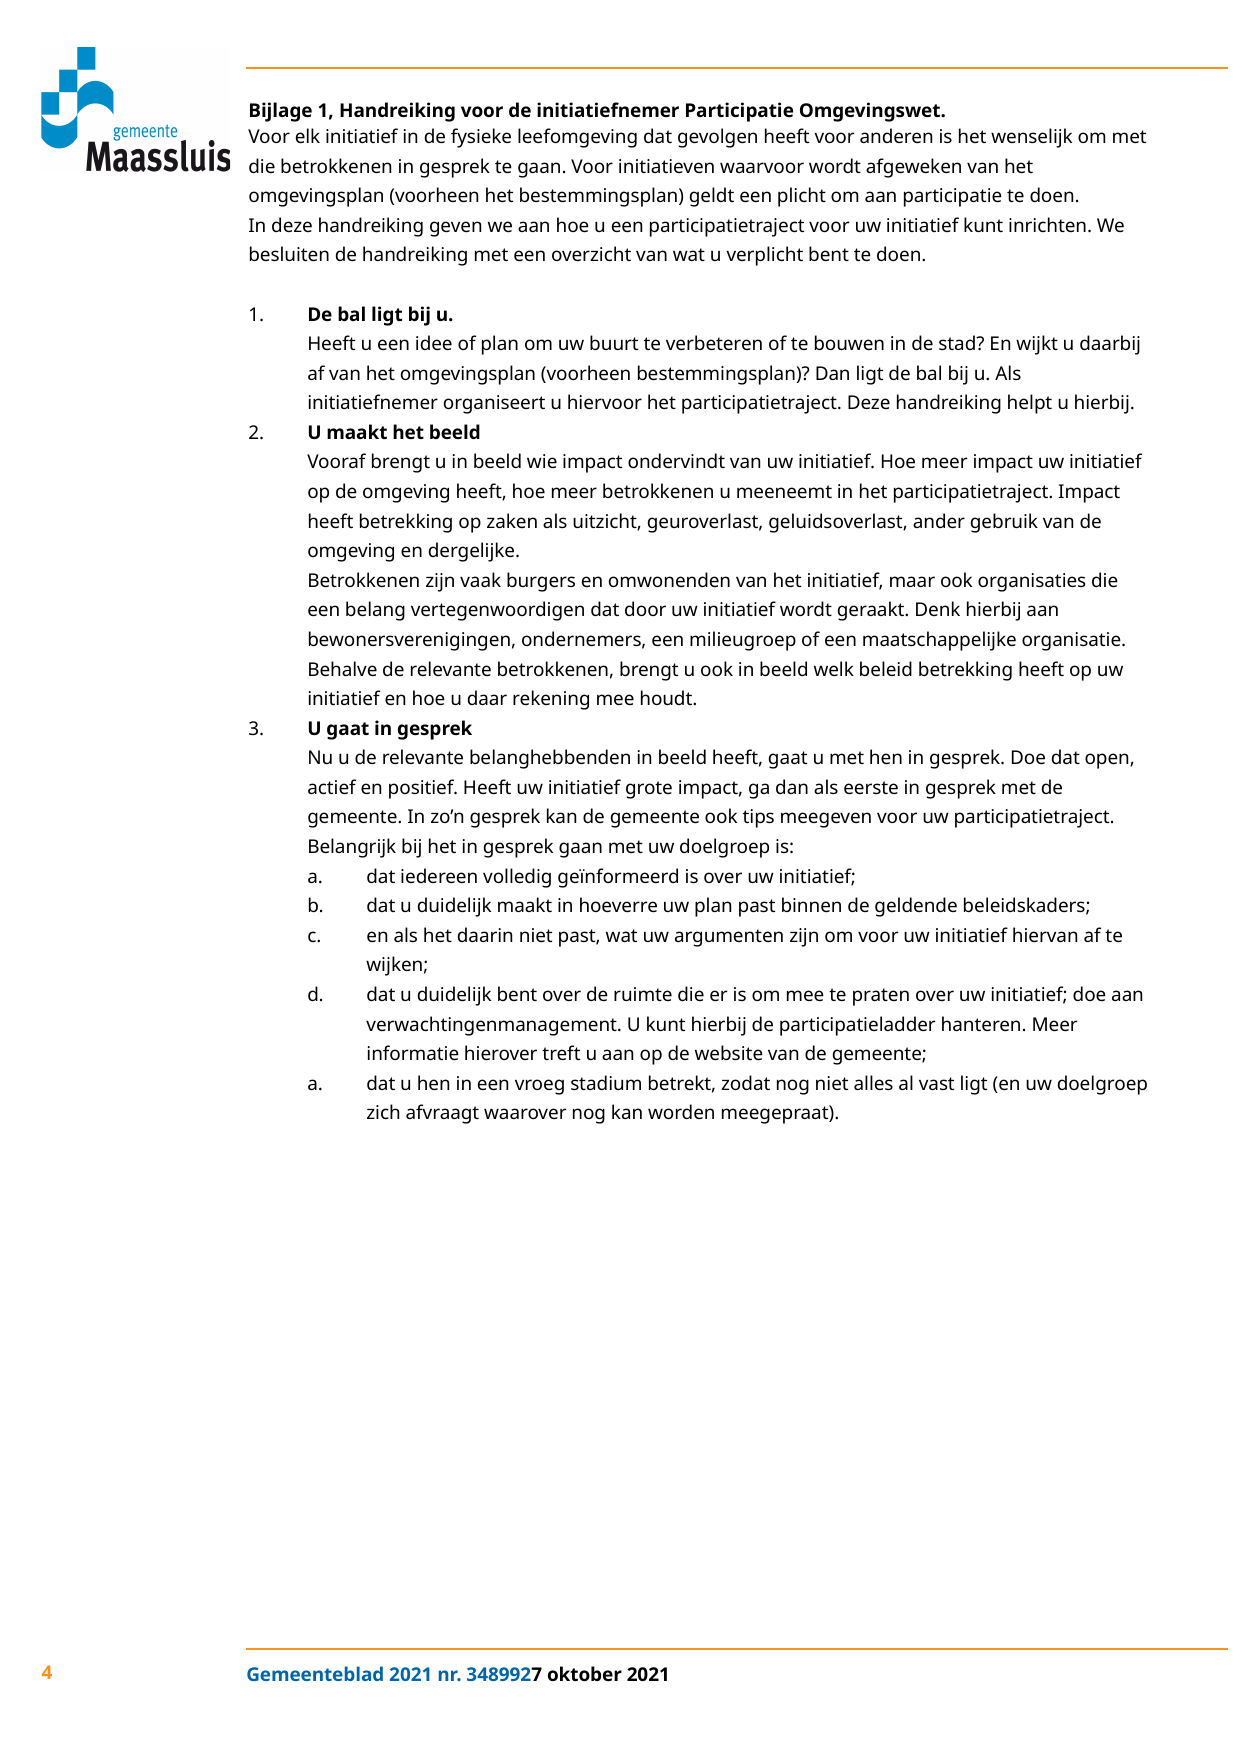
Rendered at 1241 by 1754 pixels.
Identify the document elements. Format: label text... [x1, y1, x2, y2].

list U gaat in gesprek [248, 715, 1152, 741]
list en als het daarin niet past, wat uw argumenten zijn om voor uw initiatief hiervan af te wijken; [307, 922, 1152, 977]
text Voor elk initiatief in de fysieke leefomgeving dat gevolgen heeft voor anderen is het wenselijk om met die betrokkenen in gesprek te gaan. Voor initiatieven waarvoor wordt afgeweken van het omgevingsplan (voorheen het bestemmingsplan) geldt een plicht om aan participatie te doen. [248, 123, 1152, 208]
text Bijlage 1, Handreiking voor de initiatiefnemer Participatie Omgevingswet. [248, 95, 1152, 123]
list dat u duidelijk bent over de ruimte die er is om mee te praten over uw initiatief; doe aan verwachtingenmanagement. U kunt hierbij de participatieladder hanteren. Meer informatie hierover treft u aan op de website van de gemeente; [307, 981, 1152, 1066]
list De bal ligt bij u. [248, 301, 1152, 327]
list Behalve de relevante betrokkenen, brengt u ook in beeld welk beleid betrekking heeft op uw initiatief en hoe u daar rekening mee houdt. [248, 656, 1152, 711]
text In deze handreiking geven we aan hoe u een participatietraject voor uw initiatief kunt inrichten. We besluiten de handreiking met een overzicht van wat u verplicht bent te doen. [248, 212, 1152, 267]
list dat u duidelijk maakt in hoeverre uw plan past binnen de geldende beleidskaders; [307, 892, 1152, 918]
list dat iedereen volledig geïnformeerd is over uw initiatief; [307, 863, 1152, 889]
list dat u hen in een vroeg stadium betrekt, zodat nog niet alles al vast ligt (en uw doelgroep zich afvraagt waarover nog kan worden meegepraat). [307, 1070, 1152, 1125]
list Nu u de relevante belanghebbenden in beeld heeft, gaat u met hen in gesprek. Doe dat open, actief en positief. Heeft uw initiatief grote impact, ga dan als eerste in gesprek met de gemeente. In zo’n gesprek kan de gemeente ook tips meegeven voor uw participatietraject. Belangrijk bij het in gesprek gaan met uw doelgroep is: [248, 744, 1152, 859]
list Betrokkenen zijn vaak burgers en omwonenden van het initiatief, maar ook organisaties die een belang vertegenwoordigen dat door uw initiatief wordt geraakt. Denk hierbij aan bewonersverenigingen, ondernemers, een milieugroep of een maatschappelijke organisatie. [248, 567, 1152, 652]
list U maakt het beeld [248, 419, 1152, 445]
list Vooraf brengt u in beeld wie impact ondervindt van uw initiatief. Hoe meer impact uw initiatief op de omgeving heeft, hoe meer betrokkenen u meeneemt in het participatietraject. Impact heeft betrekking op zaken als uitzicht, geuroverlast, geluidsoverlast, ander gebruik van de omgeving en dergelijke. [248, 449, 1152, 563]
picture [41, 47, 77, 92]
picture [41, 47, 231, 172]
list Heeft u een idee of plan om uw buurt te verbeteren of te bouwen in de stad? En wijkt u daarbij af van het omgevingsplan (voorheen bestemmingsplan)? Dan ligt de bal bij u. Als initiatiefnemer organiseert u hiervoor het participatietraject. Deze handreiking helpt u hierbij. [248, 330, 1152, 415]
